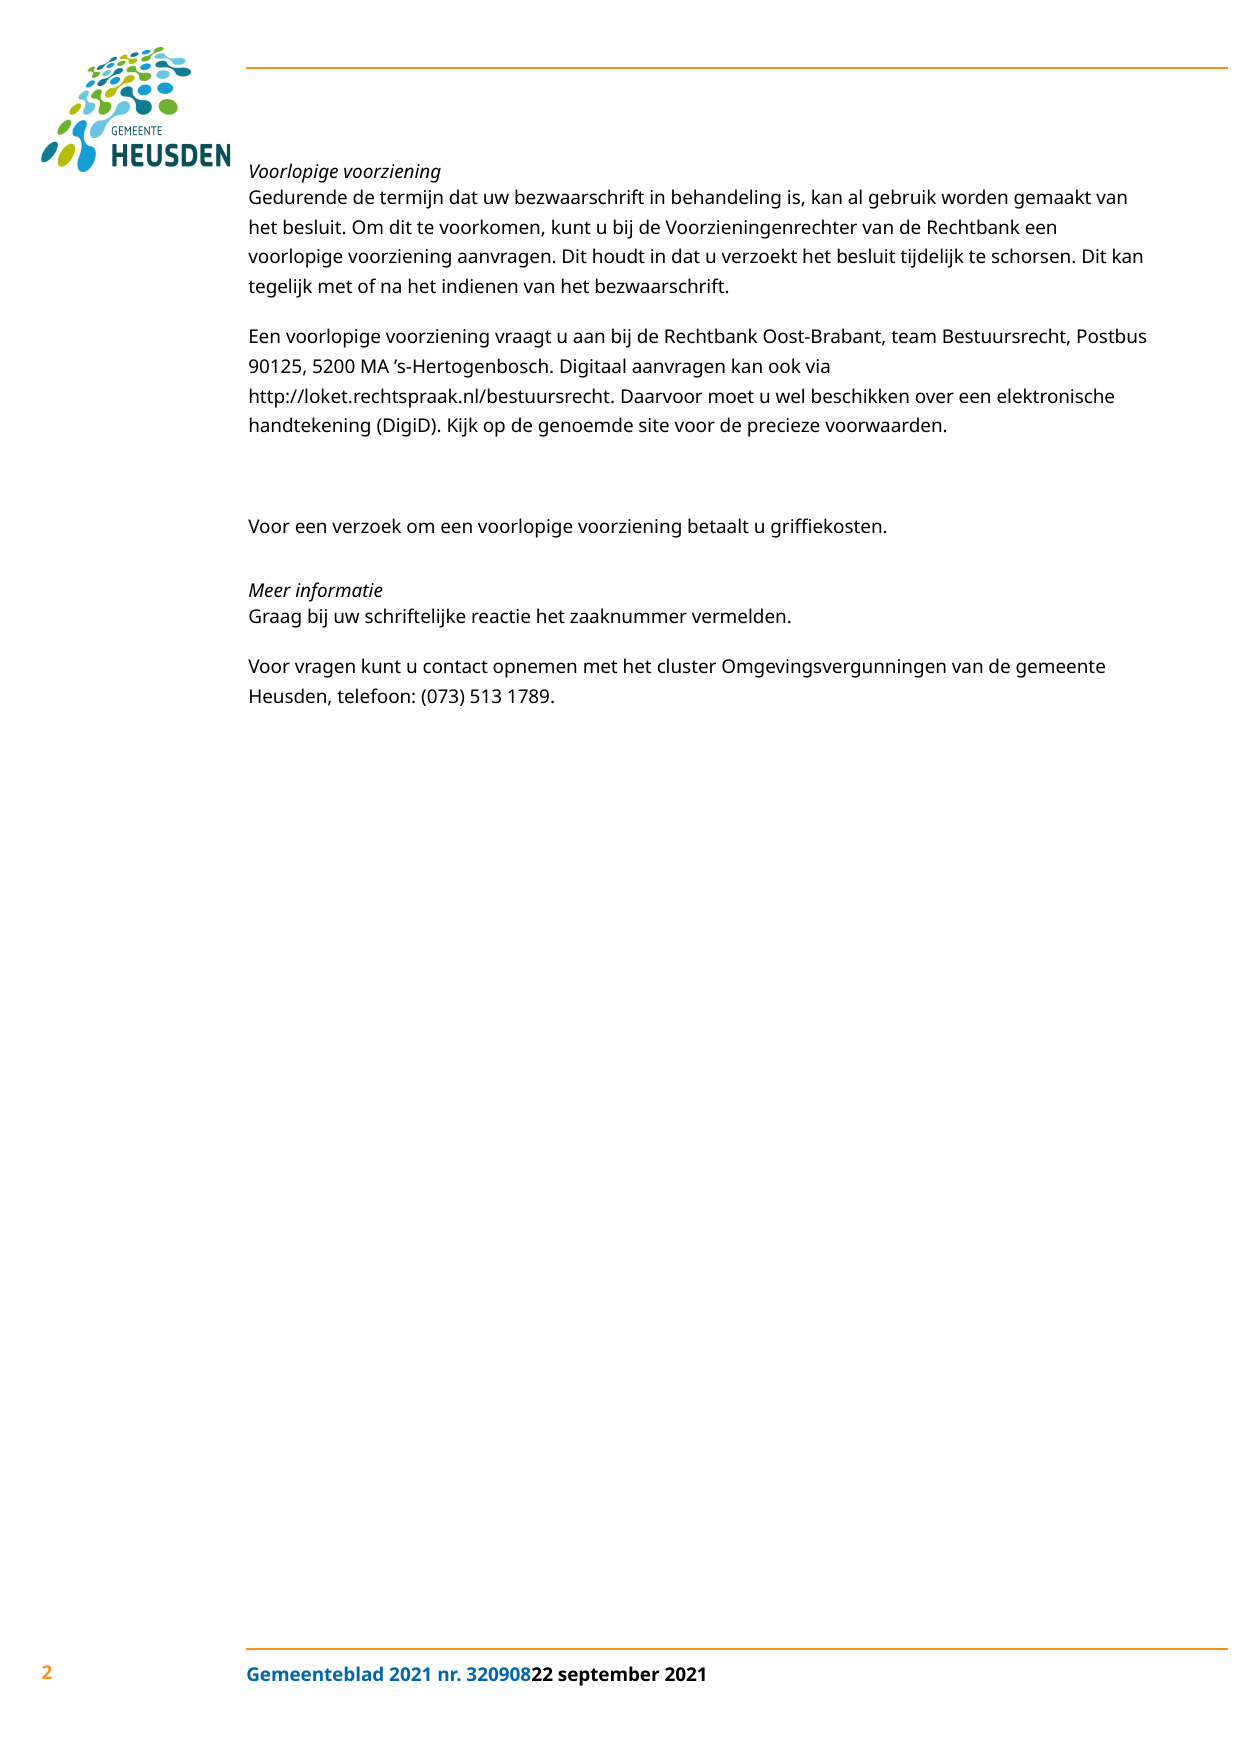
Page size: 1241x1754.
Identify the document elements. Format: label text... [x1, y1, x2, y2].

picture [41, 47, 231, 172]
text Graag bij uw schriftelijke reactie het zaaknummer vermelden. [248, 603, 1152, 629]
text Voorlopige voorziening [248, 159, 1152, 184]
text Een voorlopige voorziening vraagt u aan bij de Rechtbank Oost-Brabant, team Bestuursrecht, Postbus 90125, 5200 MA ’s-Hertogenbosch. Digitaal aanvragen kan ook via http://loket.rechtspraak.nl/bestuursrecht. Daarvoor moet u wel beschikken over een elektronische handtekening (DigiD). Kijk op de genoemde site voor de precieze voorwaarden. [248, 324, 1152, 438]
text Voor vragen kunt u contact opnemen met het cluster Omgevingsvergunningen van de gemeente Heusden, telefoon: (073) 513 1789. [248, 653, 1152, 709]
text Gedurende de termijn dat uw bezwaarschrift in behandeling is, kan al gebruik worden gemaakt van het besluit. Om dit te voorkomen, kunt u bij de Voorzieningenrechter van de Rechtbank een voorlopige voorziening aanvragen. Dit houdt in dat u verzoekt het besluit tijdelijk te schorsen. Dit kan tegelijk met of na het indienen van het bezwaarschrift. [248, 184, 1152, 299]
text Voor een verzoek om een voorlopige voorziening betaalt u griffiekosten. [248, 513, 1152, 539]
text Meer informatie [248, 577, 1152, 603]
